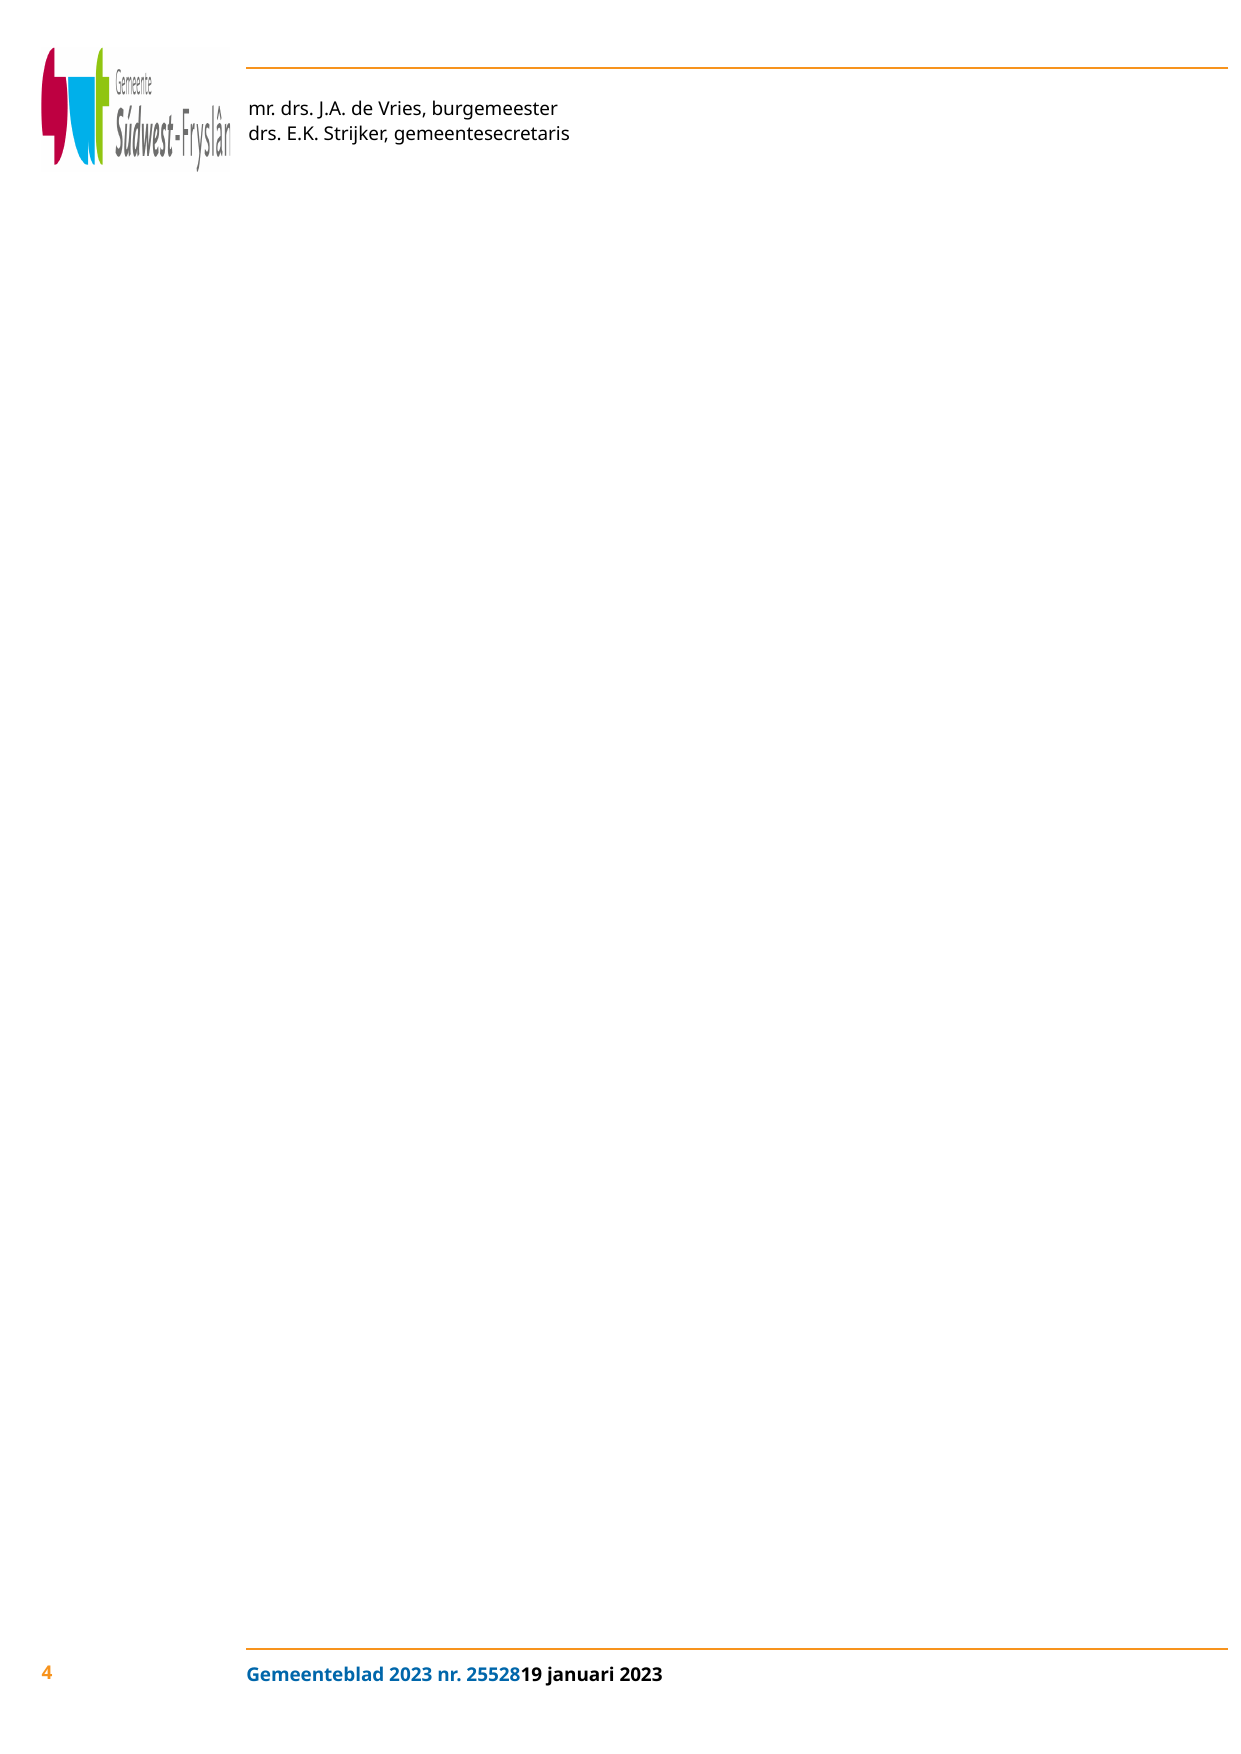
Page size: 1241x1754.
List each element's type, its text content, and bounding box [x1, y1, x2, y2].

text mr. drs. J.A. de Vries, burgemeester [248, 95, 1152, 121]
text drs. E.K. Strijker, gemeentesecretaris [248, 121, 1152, 146]
picture [41, 47, 231, 172]
